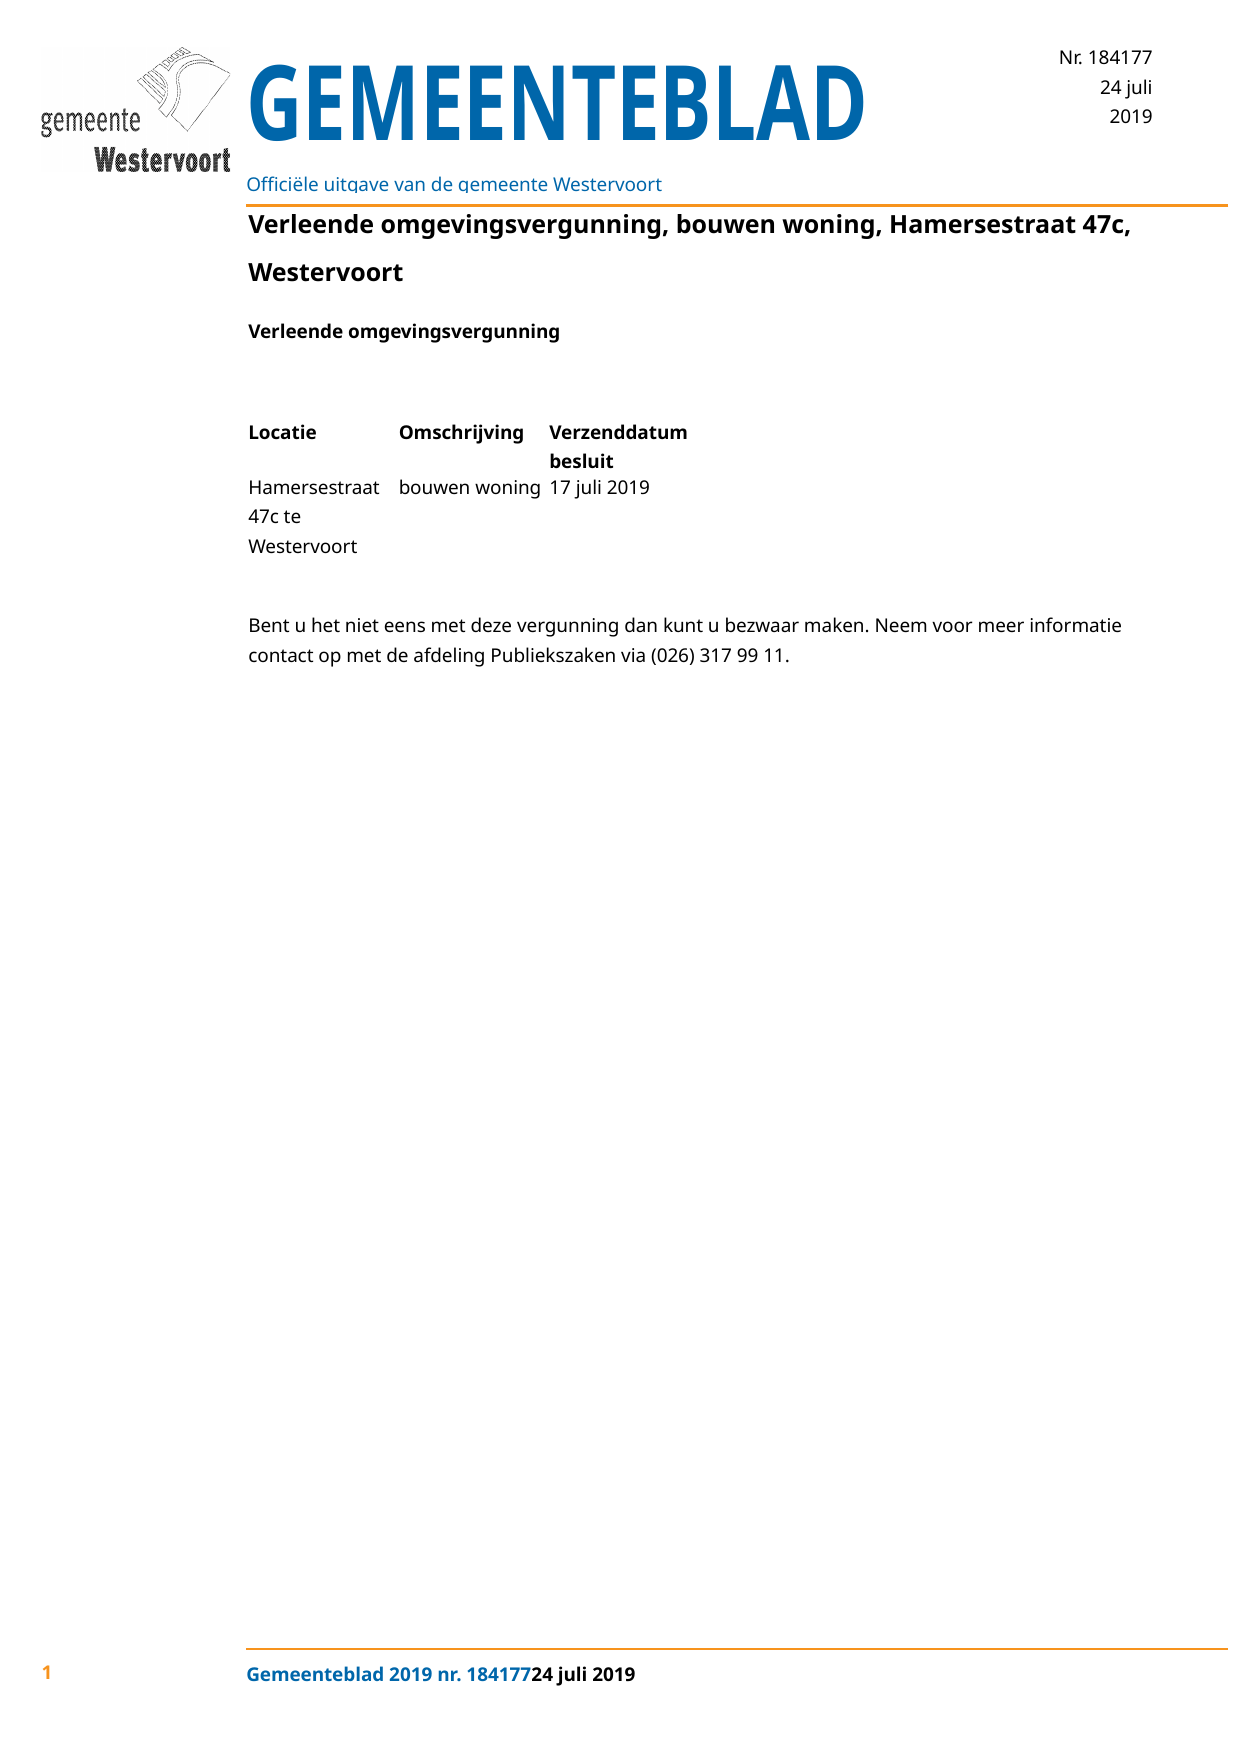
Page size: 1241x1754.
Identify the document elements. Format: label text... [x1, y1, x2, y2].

table_cell 17 juli 2019 [549, 474, 700, 559]
text Verleende omgevingsvergunning, bouwen woning, Hamersestraat 47c, Westervoort [248, 207, 1152, 288]
table_cell Hamersestraat 47c te Westervoort [248, 474, 398, 559]
table_header Verzenddatum besluit [549, 419, 700, 474]
text Verleende omgevingsvergunning [248, 318, 1152, 344]
text Bent u het niet eens met deze vergunning dan kunt u bezwaar maken. Neem voor meer informatie contact op met de afdeling Publiekszaken via (026) 317 99 11. [248, 613, 1152, 668]
table_header Omschrijving [399, 419, 549, 474]
table_cell bouwen woning [399, 474, 549, 559]
table_header Locatie [248, 419, 398, 474]
picture [41, 47, 231, 172]
